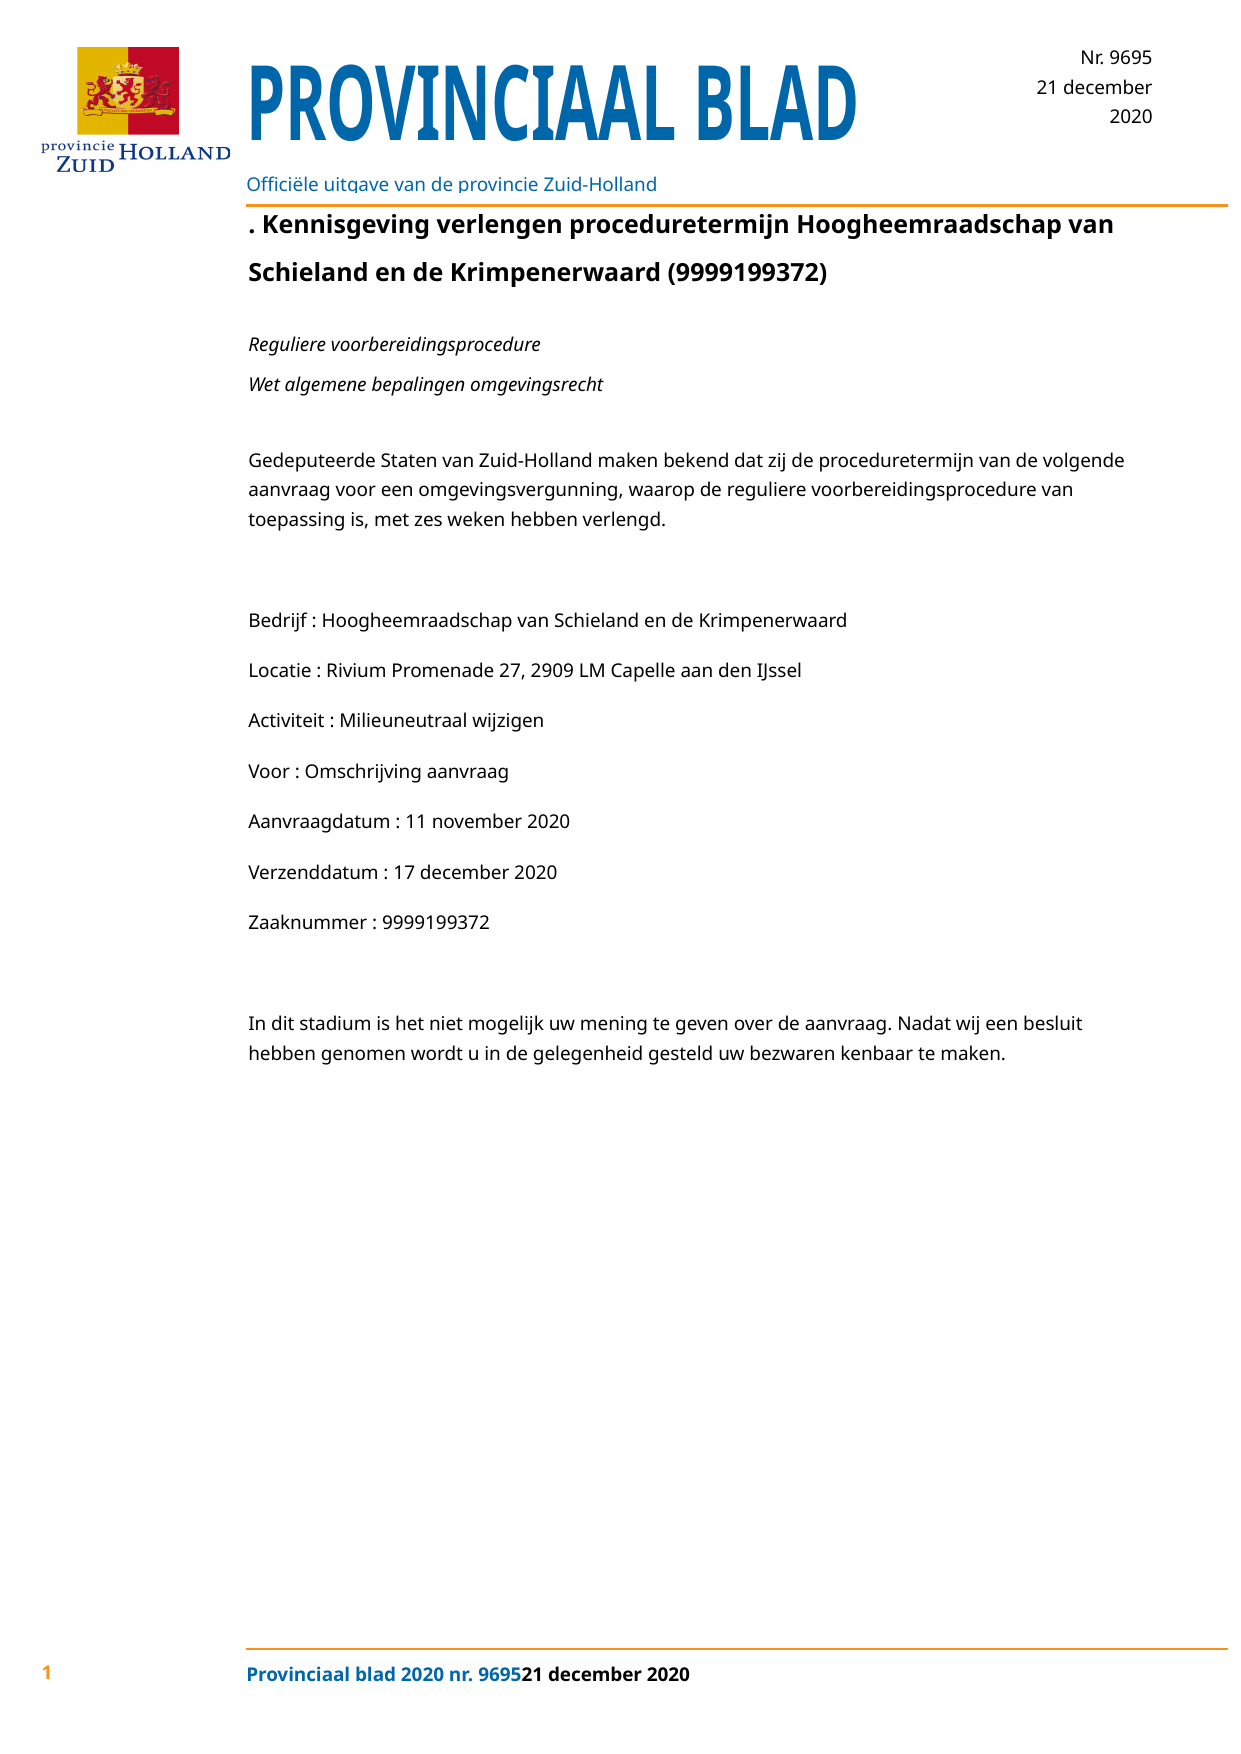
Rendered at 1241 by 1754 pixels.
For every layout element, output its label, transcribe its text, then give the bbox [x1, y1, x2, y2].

text Wet algemene bepalingen omgevingsrecht [248, 371, 1152, 396]
text Voor : Omschrijving aanvraag [248, 758, 1152, 784]
text Bedrijf : Hoogheemraadschap van Schieland en de Krimpenerwaard [248, 607, 1152, 633]
text Zaaknummer : 9999199372 [248, 909, 1152, 935]
text Gedeputeerde Staten van Zuid-Holland maken bekend dat zij de proceduretermijn van de volgende aanvraag voor een omgevingsvergunning, waarop de reguliere voorbereidingsprocedure van toepassing is, met zes weken hebben verlengd. [248, 447, 1152, 532]
text Reguliere voorbereidingsprocedure [248, 331, 1152, 357]
text . Kennisgeving verlengen proceduretermijn Hoogheemraadschap van Schieland en de Krimpenerwaard (9999199372) [248, 207, 1152, 288]
text Locatie : Rivium Promenade 27, 2909 LM Capelle aan den IJssel [248, 657, 1152, 683]
text Verzenddatum : 17 december 2020 [248, 859, 1152, 885]
text Aanvraagdatum : 11 november 2020 [248, 808, 1152, 834]
text Activiteit : Milieuneutraal wijzigen [248, 708, 1152, 733]
text In dit stadium is het niet mogelijk uw mening te geven over de aanvraag. Nadat wij een besluit hebben genomen wordt u in de gelegenheid gesteld uw bezwaren kenbaar te maken. [248, 1010, 1152, 1066]
picture [41, 47, 231, 172]
